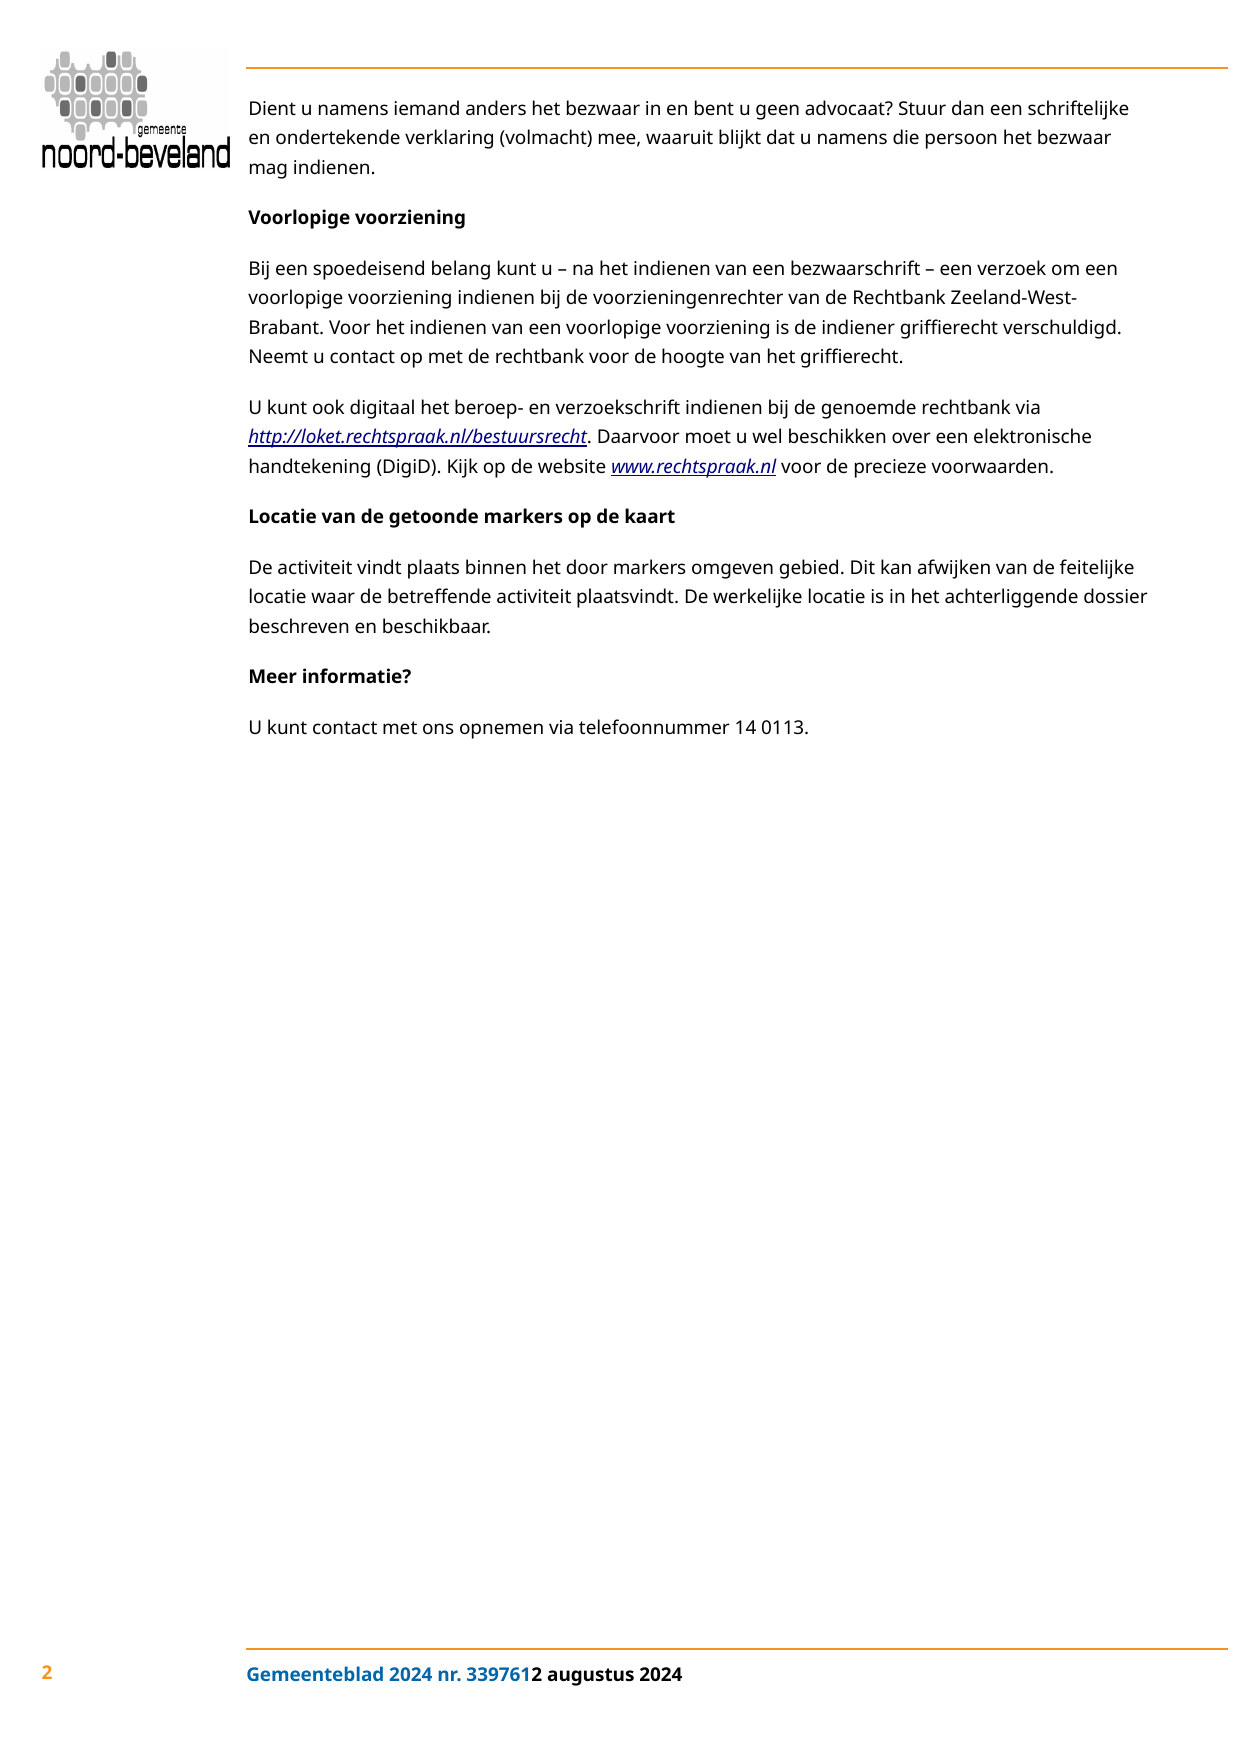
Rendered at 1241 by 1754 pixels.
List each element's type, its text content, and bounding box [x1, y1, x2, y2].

text Dient u namens iemand anders het bezwaar in en bent u geen advocaat? Stuur dan een schriftelijke en ondertekende verklaring (volmacht) mee, waaruit blijkt dat u namens die persoon het bezwaar mag indienen. [248, 95, 1152, 180]
text U kunt ook digitaal het beroep- en verzoekschrift indienen bij de genoemde rechtbank via http://loket.rechtspraak.nl/bestuursrecht. Daarvoor moet u wel beschikken over een elektronische handtekening (DigiD). Kijk op de website www.rechtspraak.nl voor de precieze voorwaarden. [248, 394, 1152, 479]
text Locatie van de getoonde markers op de kaart [248, 503, 1152, 529]
text U kunt contact met ons opnemen via telefoonnummer 14 0113. [248, 714, 1152, 740]
text Bij een spoedeisend belang kunt u – na het indienen van een bezwaarschrift – een verzoek om een voorlopige voorziening indienen bij de voorzieningenrechter van de Rechtbank Zeeland-West-Brabant. Voor het indienen van een voorlopige voorziening is de indiener griffierecht verschuldigd. Neemt u contact op met de rechtbank voor de hoogte van het griffierecht. [248, 255, 1152, 369]
text De activiteit vindt plaats binnen het door markers omgeven gebied. Dit kan afwijken van de feitelijke locatie waar de betreffende activiteit plaatsvindt. De werkelijke locatie is in het achterliggende dossier beschreven en beschikbaar. [248, 554, 1152, 639]
picture [41, 47, 231, 172]
text Meer informatie? [248, 663, 1152, 689]
text Voorlopige voorziening [248, 204, 1152, 230]
